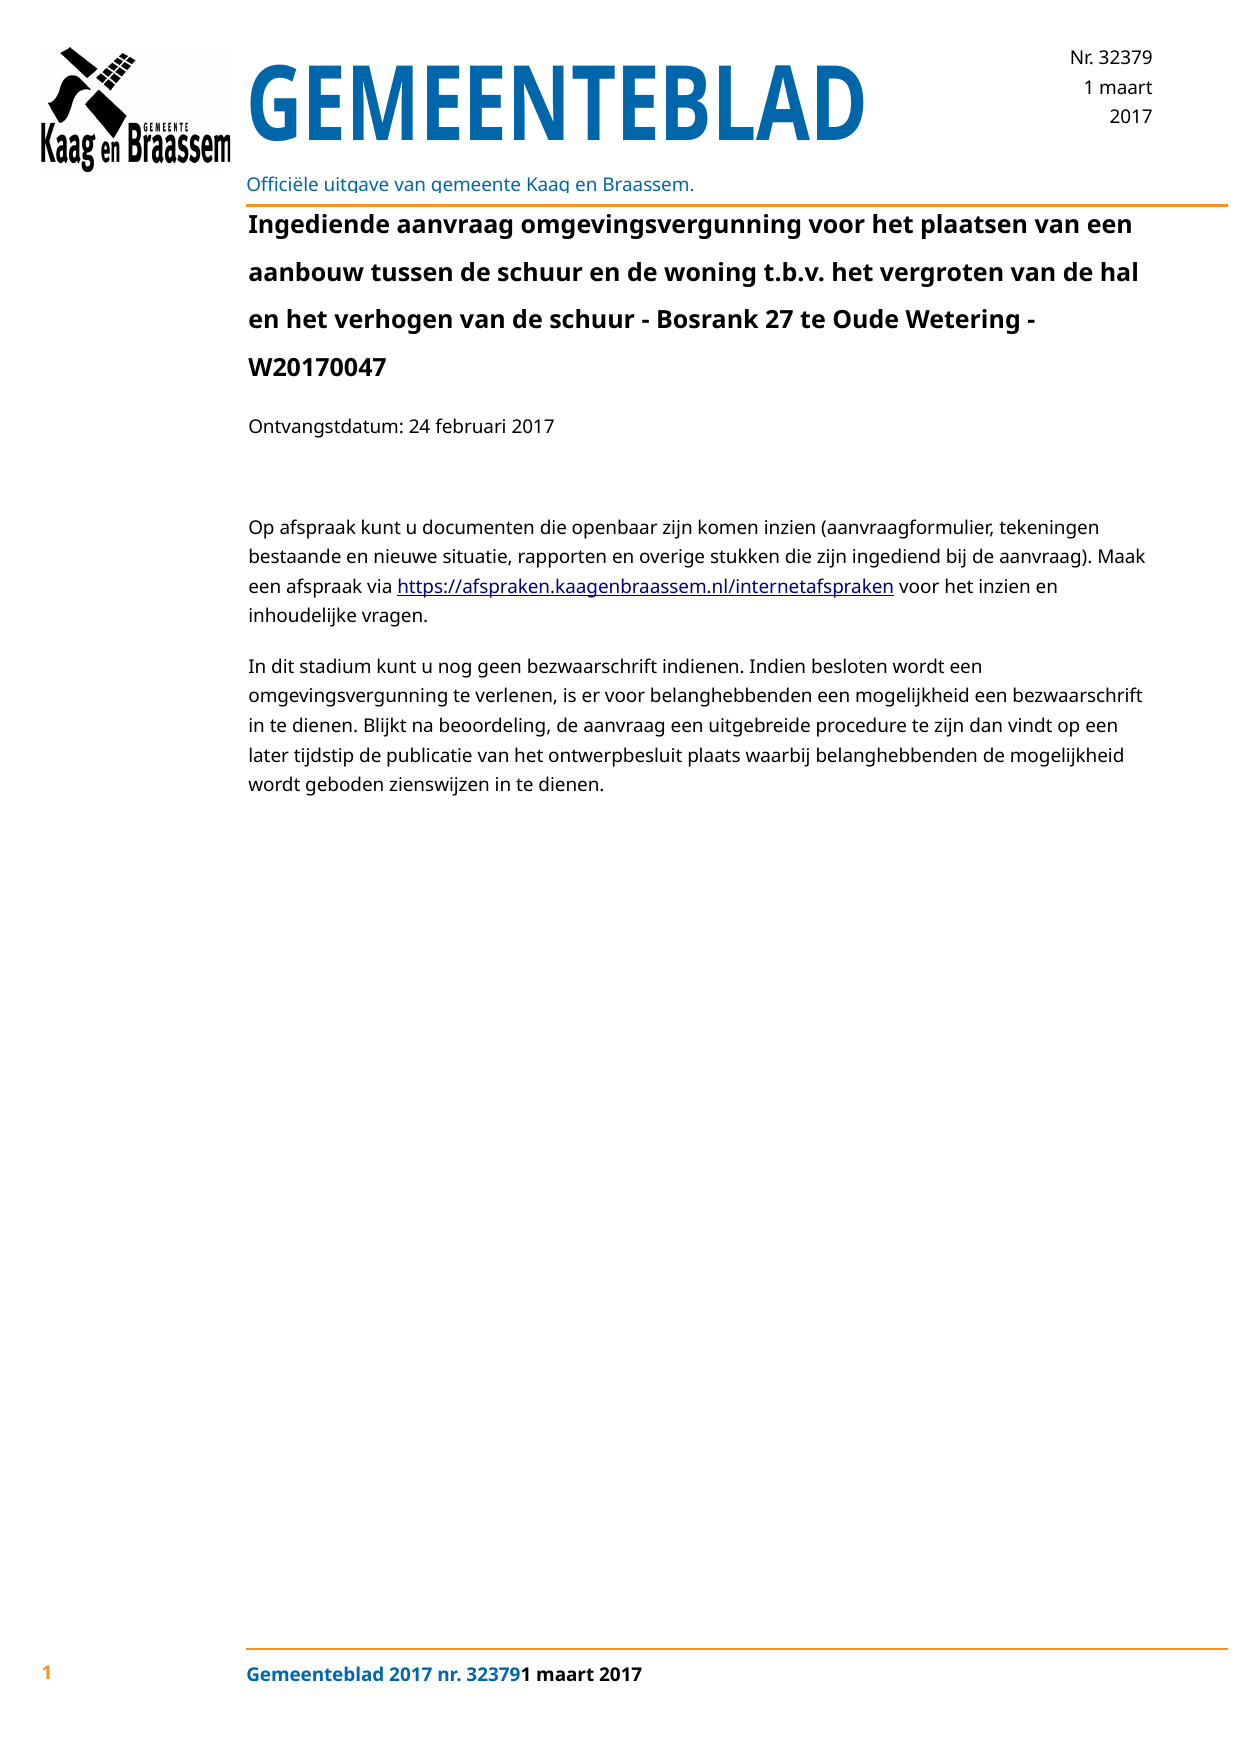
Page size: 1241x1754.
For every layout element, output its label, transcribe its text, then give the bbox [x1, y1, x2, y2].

picture [41, 47, 231, 172]
text Ontvangstdatum: 24 februari 2017 [248, 413, 1152, 439]
text In dit stadium kunt u nog geen bezwaarschrift indienen. Indien besloten wordt een omgevingsvergunning te verlenen, is er voor belanghebbenden een mogelijkheid een bezwaarschrift in te dienen. Blijkt na beoordeling, de aanvraag een uitgebreide procedure te zijn dan vindt op een later tijdstip de publicatie van het ontwerpbesluit plaats waarbij belanghebbenden de mogelijkheid wordt geboden zienswijzen in te dienen. [248, 653, 1152, 797]
text Op afspraak kunt u documenten die openbaar zijn komen inzien (aanvraagformulier, tekeningen bestaande en nieuwe situatie, rapporten en overige stukken die zijn ingediend bij de aanvraag). Maak een afspraak via https://afspraken.kaagenbraassem.nl/internetafspraken voor het inzien en inhoudelijke vragen. [248, 514, 1152, 628]
text Ingediende aanvraag omgevingsvergunning voor het plaatsen van een aanbouw tussen de schuur en de woning t.b.v. het vergroten van de hal en het verhogen van de schuur - Bosrank 27 te Oude Wetering - W20170047 [248, 207, 1152, 384]
